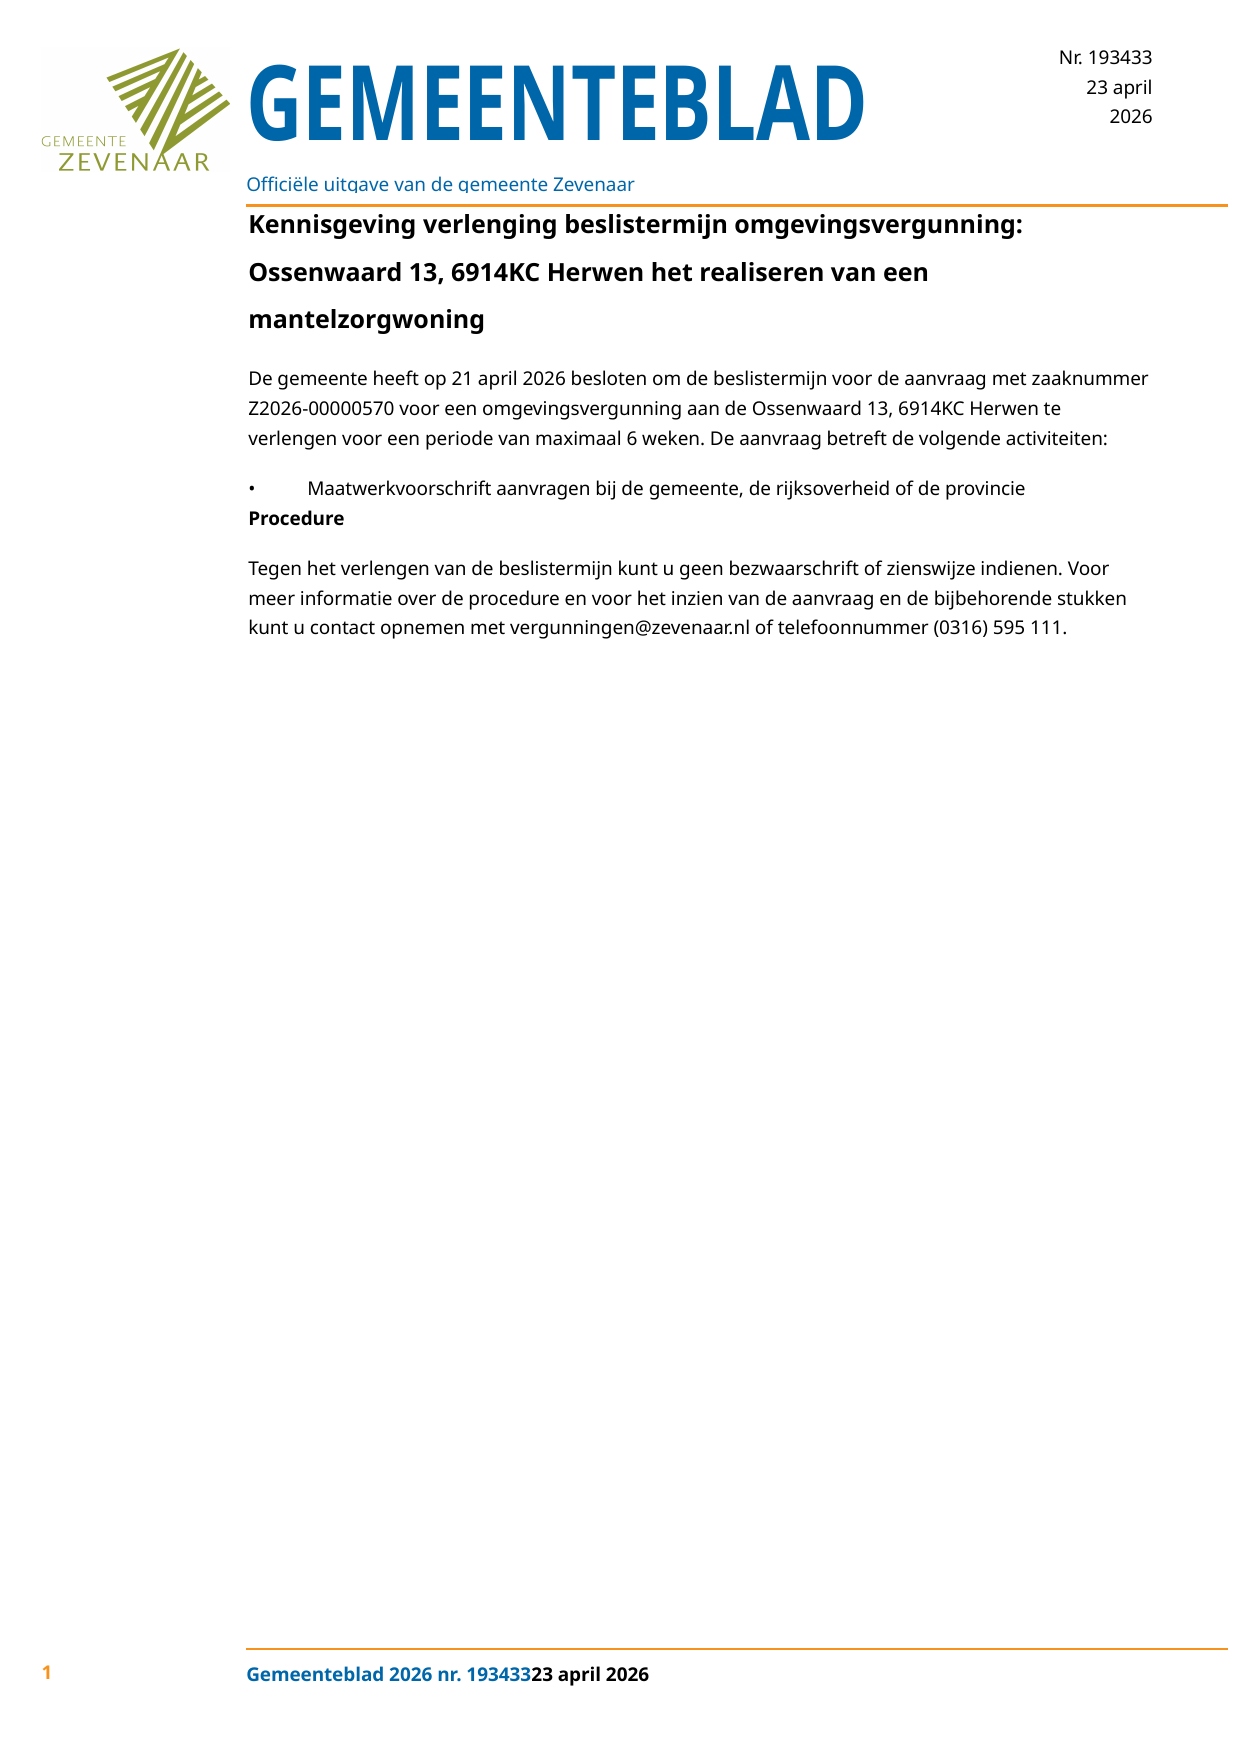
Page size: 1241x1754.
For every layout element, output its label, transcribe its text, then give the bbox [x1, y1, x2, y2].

text Procedure [248, 505, 1152, 530]
list Maatwerkvoorschrift aanvragen bij de gemeente, de rijksoverheid of de provincie [248, 475, 1152, 501]
text Kennisgeving verlenging beslistermijn omgevingsvergunning: Ossenwaard 13, 6914KC Herwen het realiseren van een mantelzorgwoning [248, 207, 1152, 336]
text Tegen het verlengen van de beslistermijn kunt u geen bezwaarschrift of zienswijze indienen. Voor meer informatie over de procedure en voor het inzien van de aanvraag en de bijbehorende stukken kunt u contact opnemen met vergunningen@zevenaar.nl of telefoonnummer (0316) 595 111. [248, 555, 1152, 640]
text De gemeente heeft op 21 april 2026 besloten om de beslistermijn voor de aanvraag met zaaknummer Z2026-00000570 voor een omgevingsvergunning aan de Ossenwaard 13, 6914KC Herwen te verlengen voor een periode van maximaal 6 weken. De aanvraag betreft de volgende activiteiten: [248, 366, 1152, 450]
picture [41, 47, 231, 172]
